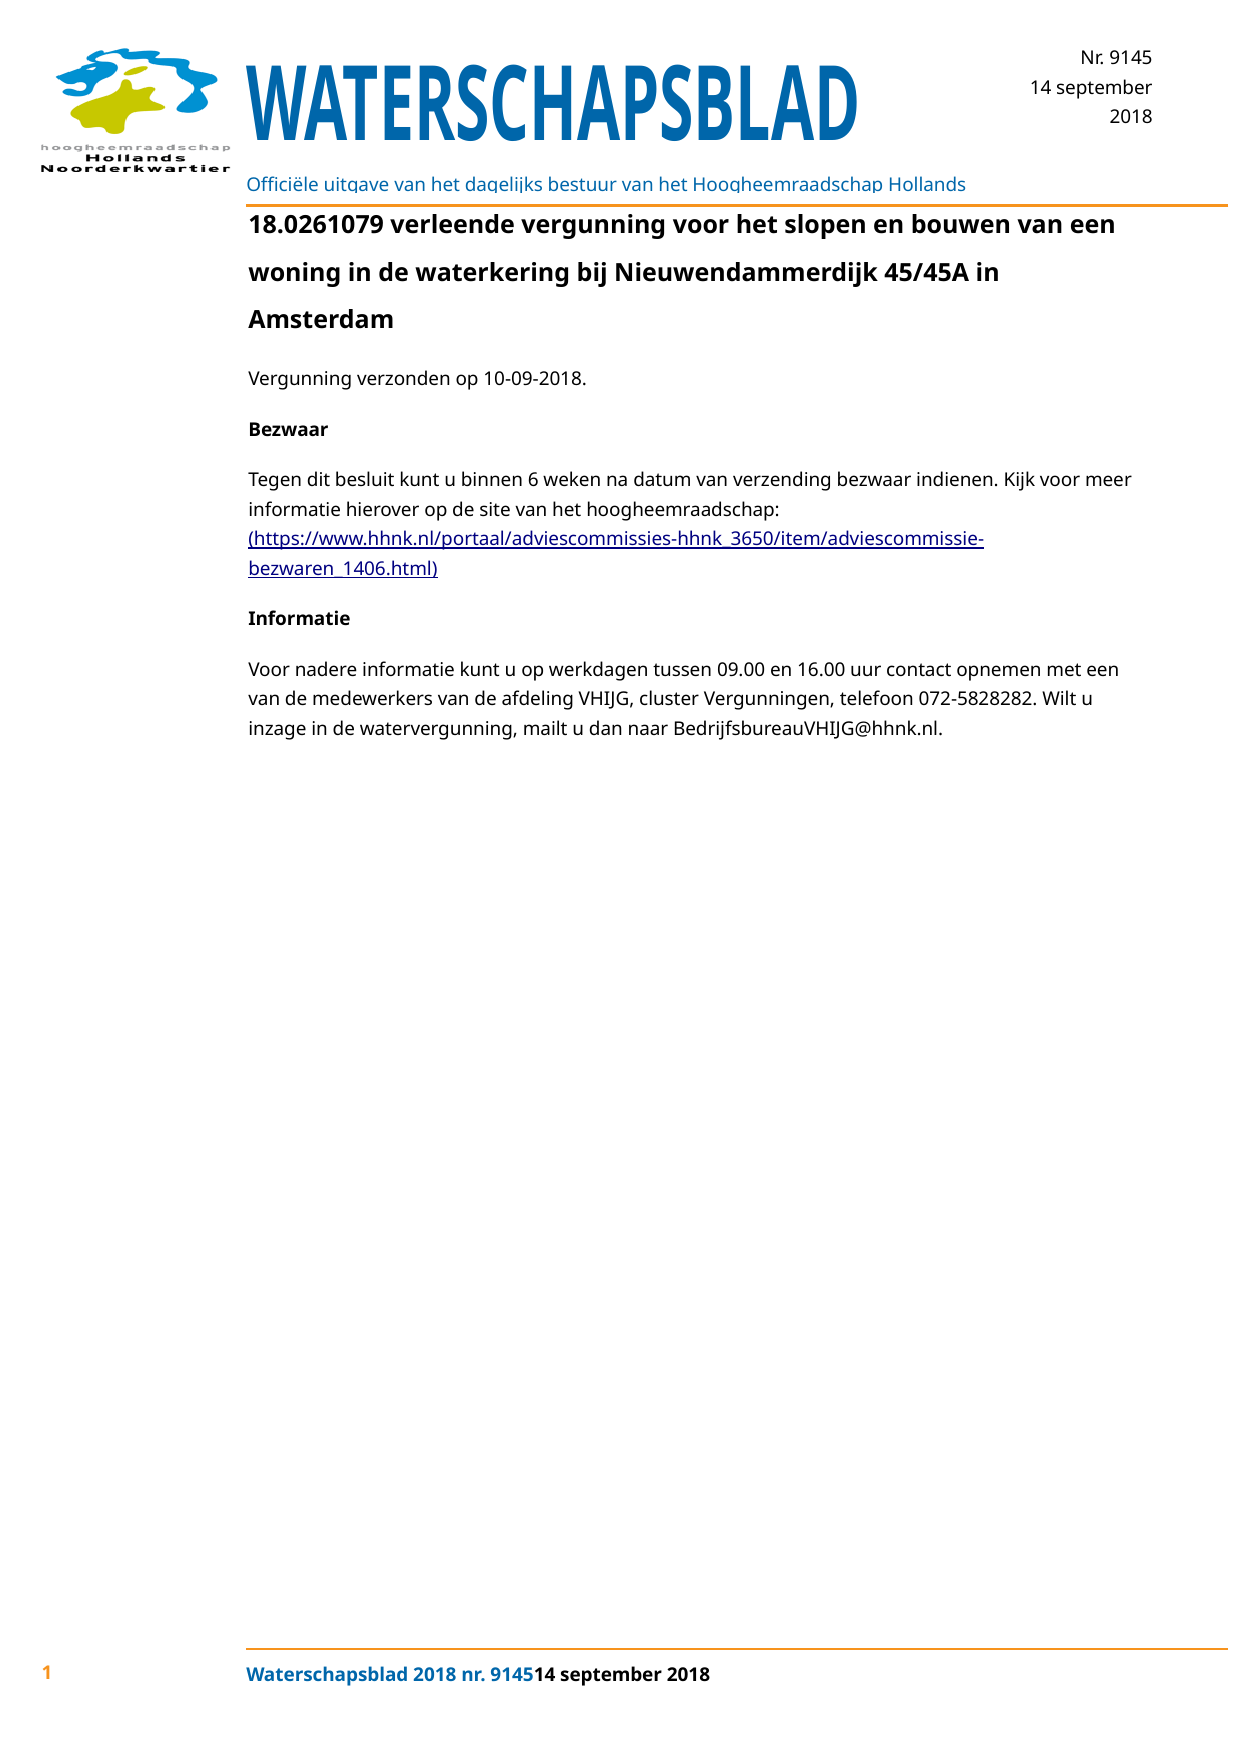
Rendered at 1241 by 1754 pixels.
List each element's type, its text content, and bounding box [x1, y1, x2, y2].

text 18.0261079 verleende vergunning voor het slopen en bouwen van een woning in de waterkering bij Nieuwendammerdijk 45/45A in Amsterdam [248, 207, 1152, 336]
text Vergunning verzonden op 10-09-2018. [248, 366, 1152, 391]
text Informatie [248, 606, 1152, 631]
picture [41, 47, 231, 172]
text Voor nadere informatie kunt u op werkdagen tussen 09.00 en 16.00 uur contact opnemen met een van de medewerkers van de afdeling VHIJG, cluster Vergunningen, telefoon 072-5828282. Wilt u inzage in de watervergunning, mailt u dan naar BedrijfsbureauVHIJG@hhnk.nl. [248, 656, 1152, 741]
text Bezwaar [248, 416, 1152, 442]
text Tegen dit besluit kunt u binnen 6 weken na datum van verzending bezwaar indienen. Kijk voor meer informatie hierover op de site van het hoogheemraadschap: (https://www.hhnk.nl/portaal/adviescommissies-hhnk_3650/item/adviescommissie-bezwaren_1406.html) [248, 466, 1152, 581]
